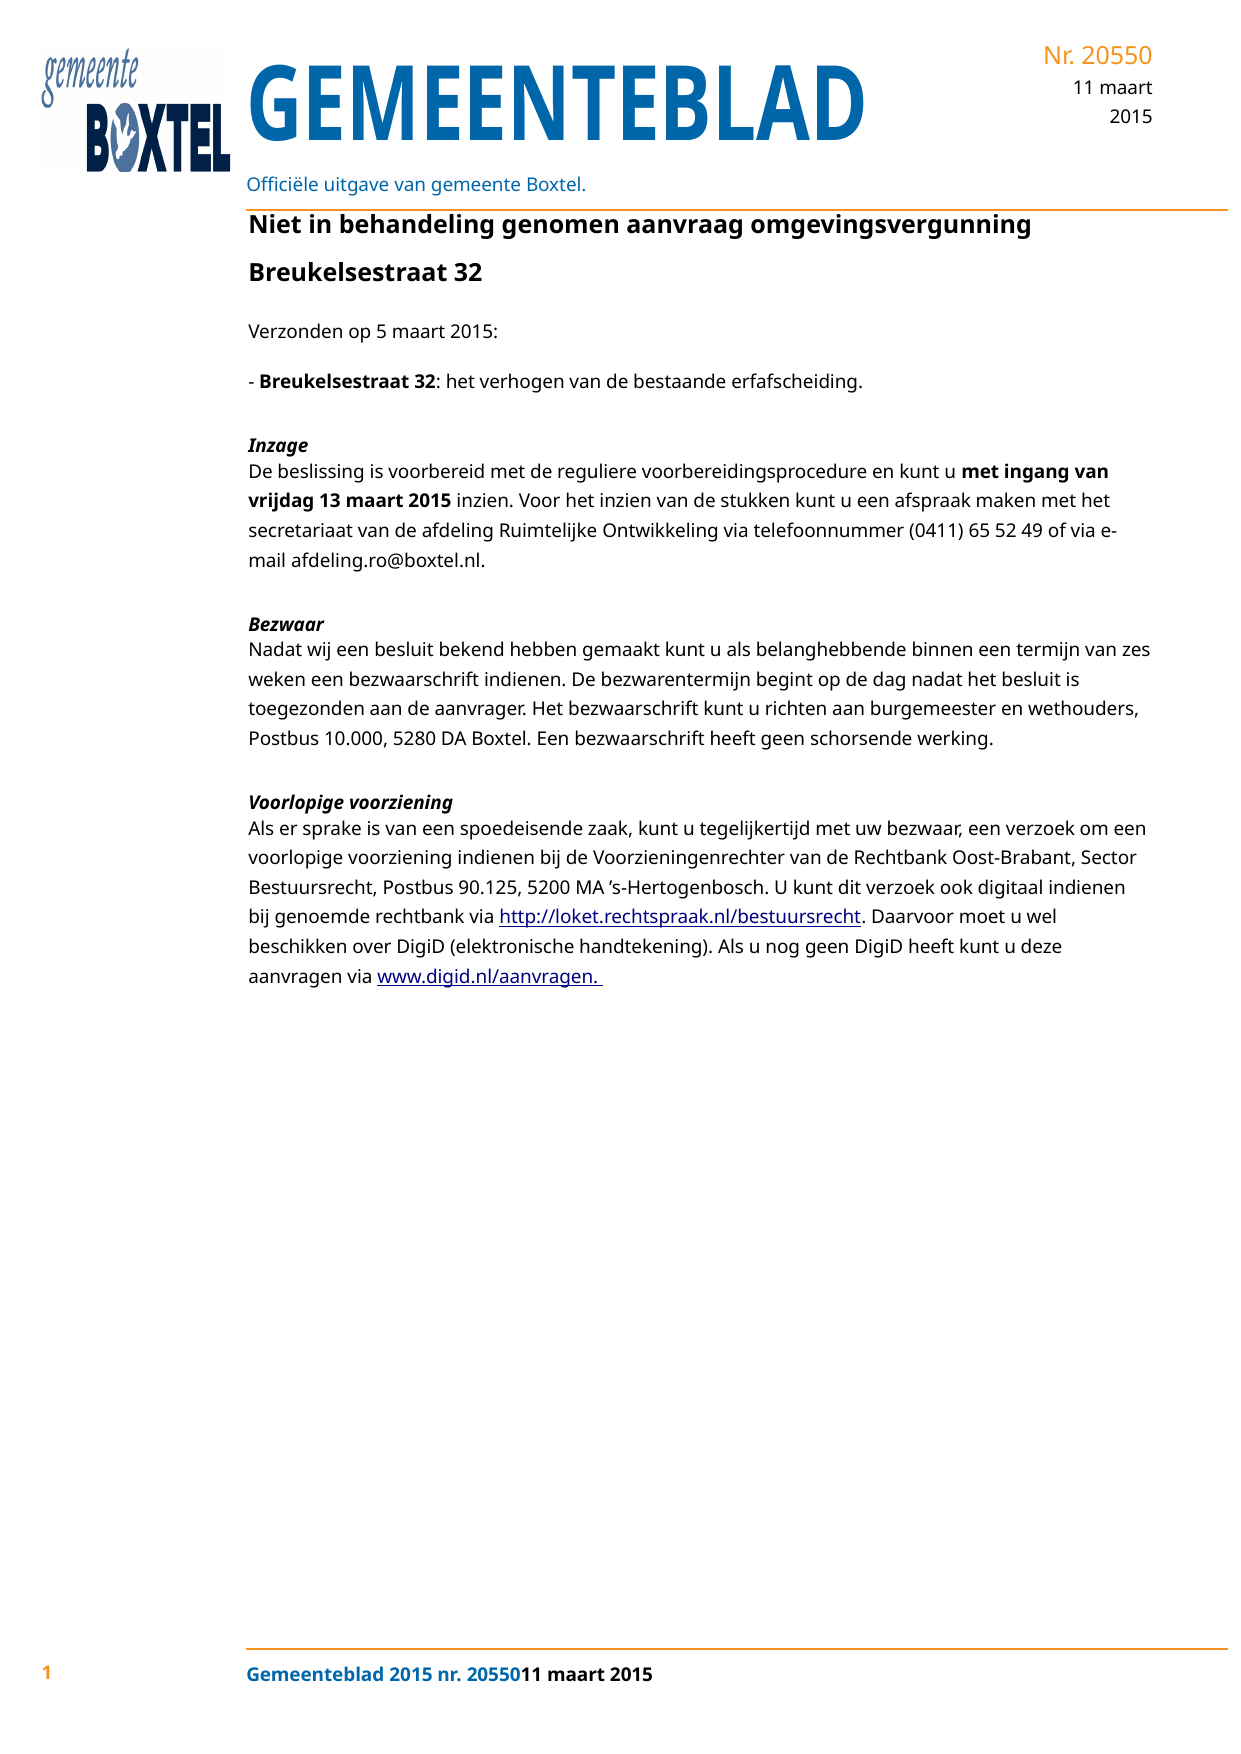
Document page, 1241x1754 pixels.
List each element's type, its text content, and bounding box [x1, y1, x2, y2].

text Niet in behandeling genomen aanvraag omgevingsvergunning Breukelsestraat 32 [248, 211, 1152, 288]
text Nadat wij een besluit bekend hebben gemaakt kunt u als belanghebbende binnen een termijn van zes weken een bezwaarschrift indienen. De bezwarentermijn begint op de dag nadat het besluit is toegezonden aan de aanvrager. Het bezwaarschrift kunt u richten aan burgemeester en wethouders, Postbus 10.000, 5280 DA Boxtel. Een bezwaarschrift heeft geen schorsende werking. [248, 636, 1152, 751]
text Als er sprake is van een spoedeisende zaak, kunt u tegelijkertijd met uw bezwaar, een verzoek om een voorlopige voorziening indienen bij de Voorzieningenrechter van de Rechtbank Oost-Brabant, Sector Bestuursrecht, Postbus 90.125, 5200 MA ’s-Hertogenbosch. U kunt dit verzoek ook digitaal indienen bij genoemde rechtbank via http://loket.rechtspraak.nl/bestuursrecht. Daarvoor moet u wel beschikken over DigiD (elektronische handtekening). Als u nog geen DigiD heeft kunt u deze aanvragen via www.digid.nl/aanvragen. [248, 815, 1152, 988]
picture [41, 47, 231, 172]
text Voorlopige voorziening [248, 789, 1152, 815]
text Inzage [248, 432, 1152, 458]
text Bezwaar [248, 611, 1152, 636]
text - Breukelsestraat 32: het verhogen van de bestaande erfafscheiding. [248, 368, 1152, 394]
text De beslissing is voorbereid met de reguliere voorbereidingsprocedure en kunt u met ingang van vrijdag 13 maart 2015 inzien. Voor het inzien van de stukken kunt u een afspraak maken met het secretariaat van de afdeling Ruimtelijke Ontwikkeling via telefoonnummer (0411) 65 52 49 of via e-mail afdeling.ro@boxtel.nl. [248, 458, 1152, 572]
text Verzonden op 5 maart 2015: [248, 318, 1152, 344]
